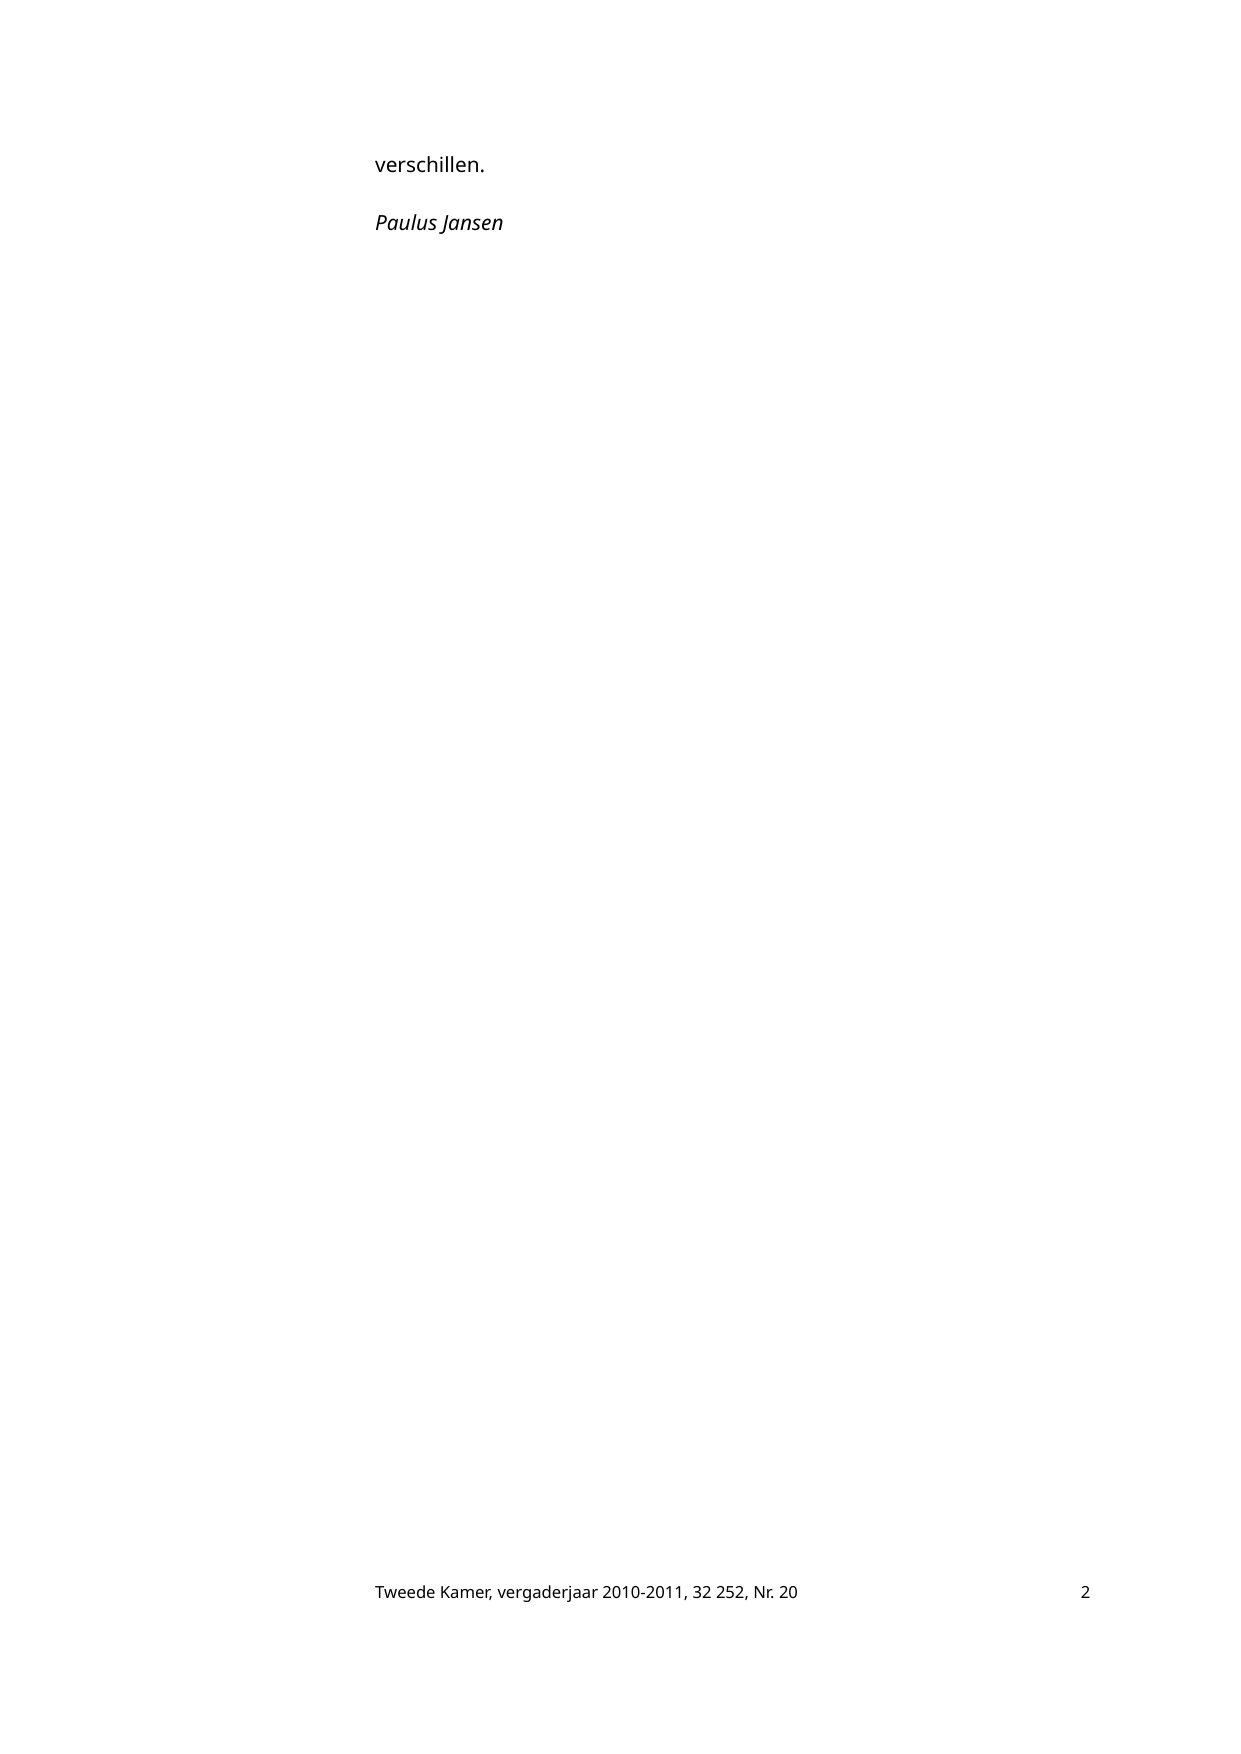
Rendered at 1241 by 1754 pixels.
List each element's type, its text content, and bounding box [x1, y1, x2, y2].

text Paulus Jansen [375, 208, 1090, 237]
text verschillen. [375, 150, 1090, 178]
